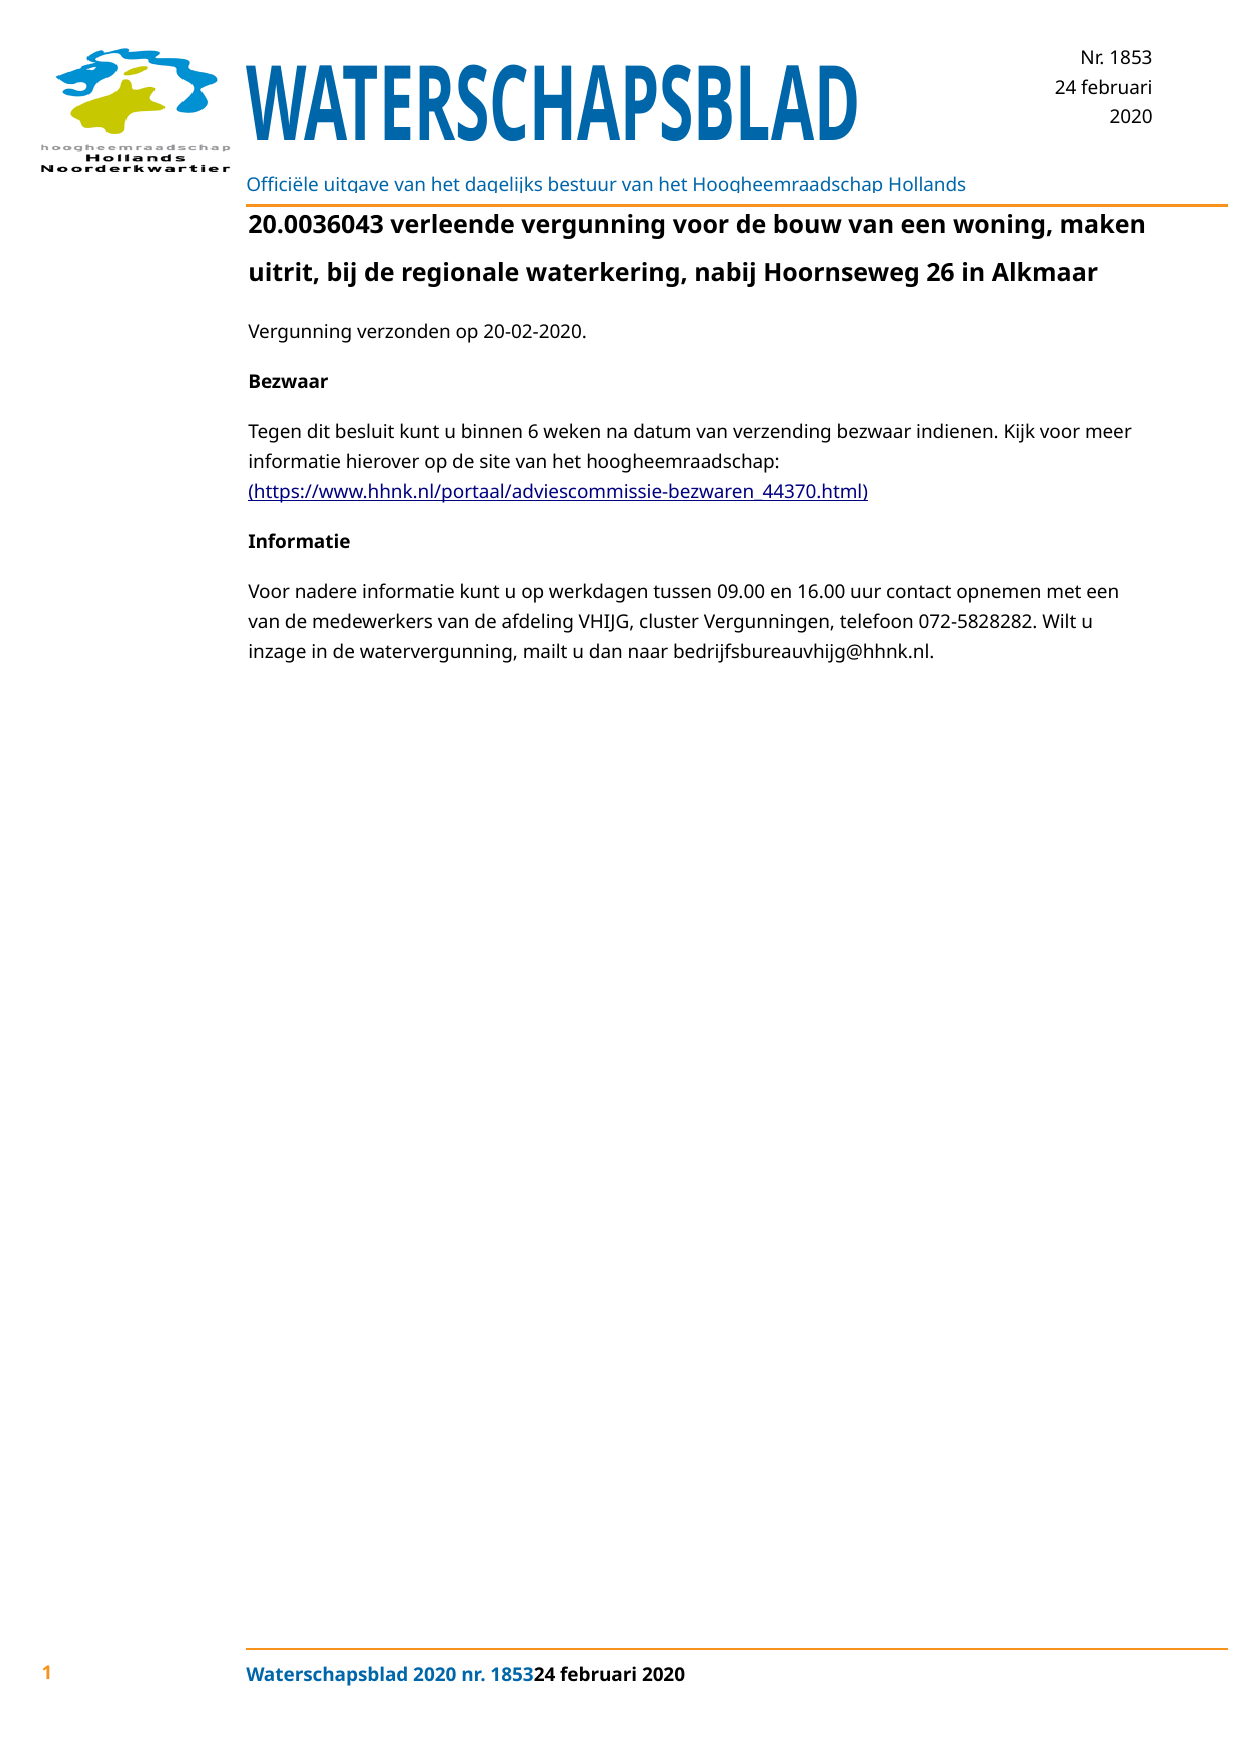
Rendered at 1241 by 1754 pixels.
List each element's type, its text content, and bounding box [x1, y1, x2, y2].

text Voor nadere informatie kunt u op werkdagen tussen 09.00 en 16.00 uur contact opnemen met een van de medewerkers van de afdeling VHIJG, cluster Vergunningen, telefoon 072-5828282. Wilt u inzage in de watervergunning, mailt u dan naar bedrijfsbureauvhijg@hhnk.nl. [248, 579, 1152, 664]
text Bezwaar [248, 368, 1152, 394]
text Tegen dit besluit kunt u binnen 6 weken na datum van verzending bezwaar indienen. Kijk voor meer informatie hierover op de site van het hoogheemraadschap: (https://www.hhnk.nl/portaal/adviescommissie-bezwaren_44370.html) [248, 419, 1152, 504]
text 20.0036043 verleende vergunning voor de bouw van een woning, maken uitrit, bij de regionale waterkering, nabij Hoornseweg 26 in Alkmaar [248, 207, 1152, 288]
text Informatie [248, 528, 1152, 554]
picture [41, 47, 231, 172]
text Vergunning verzonden op 20-02-2020. [248, 318, 1152, 344]
